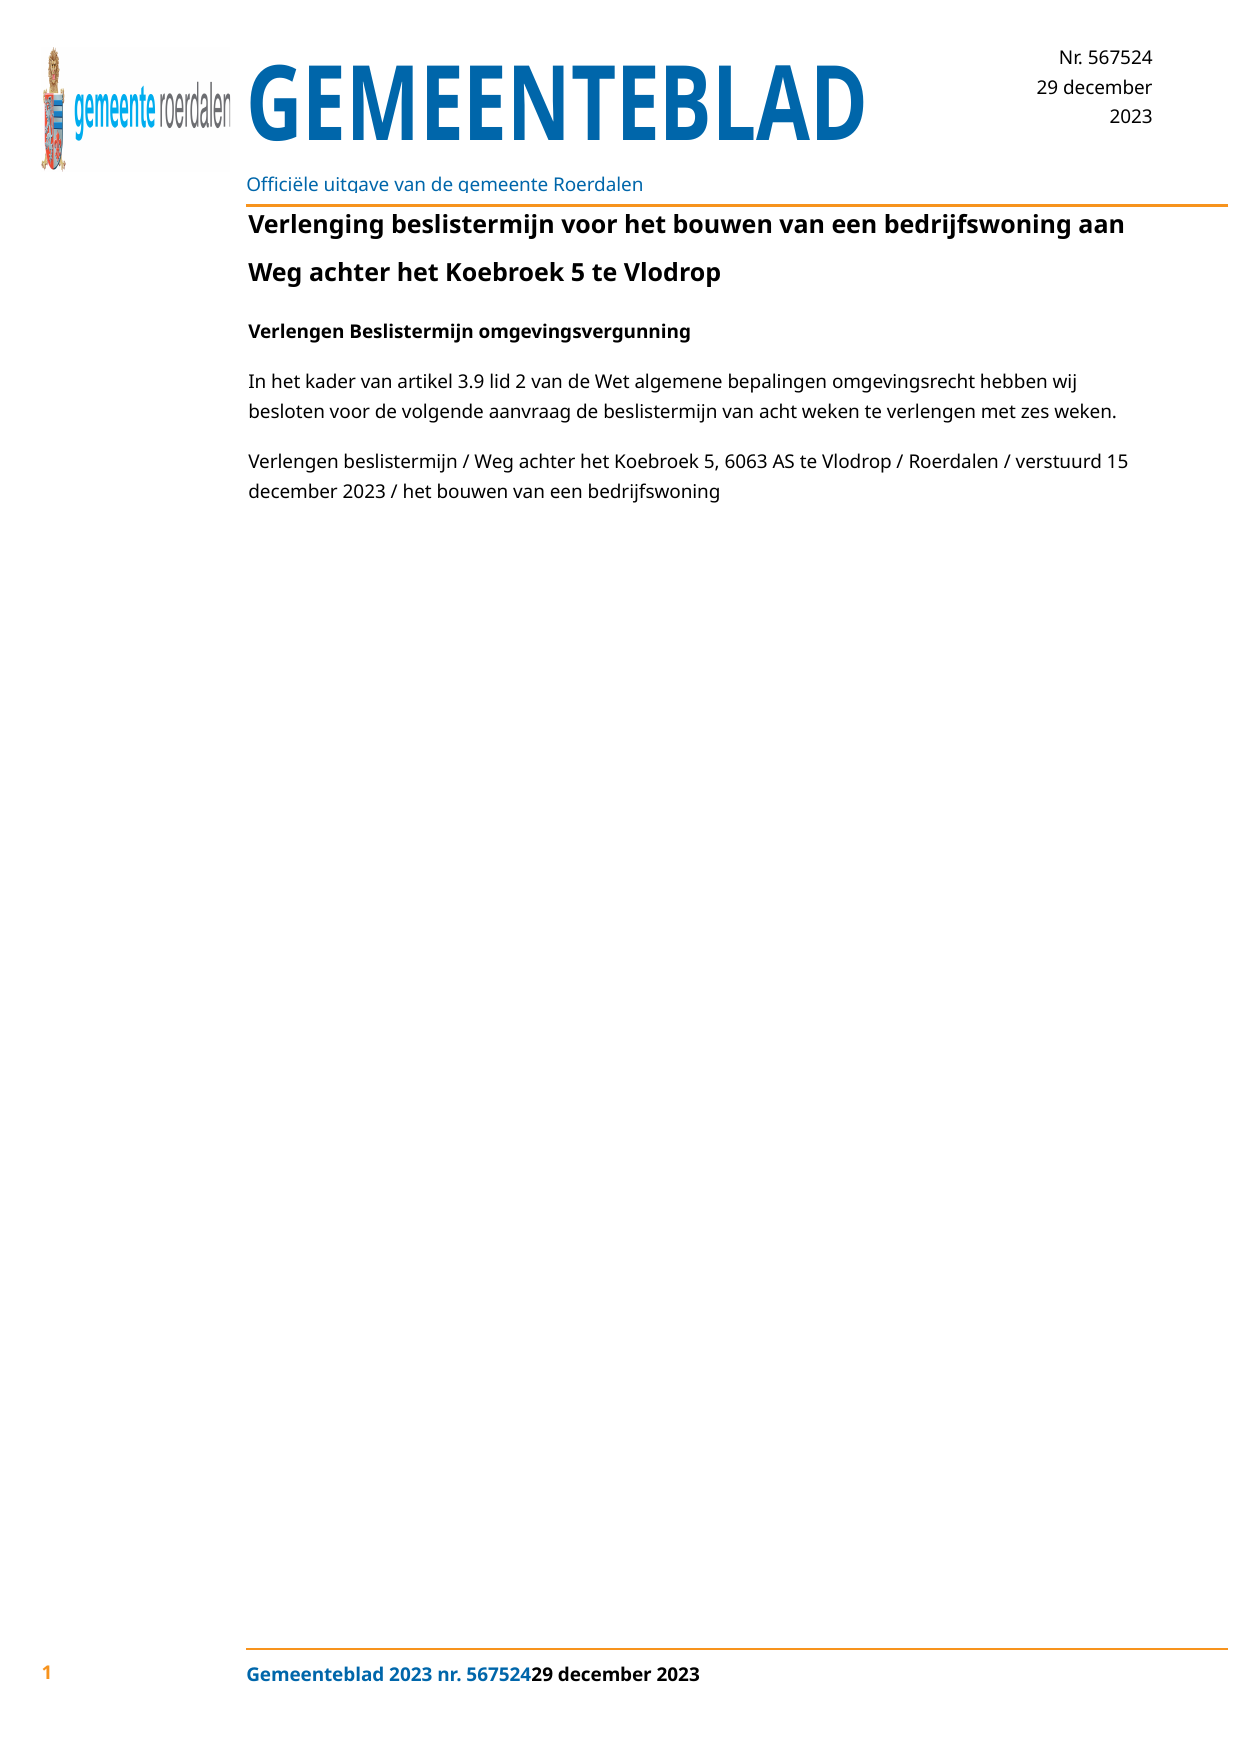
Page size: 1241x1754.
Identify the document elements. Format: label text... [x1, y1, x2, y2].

picture [41, 47, 231, 172]
text In het kader van artikel 3.9 lid 2 van de Wet algemene bepalingen omgevingsrecht hebben wij besloten voor de volgende aanvraag de beslistermijn van acht weken te verlengen met zes weken. [248, 368, 1152, 424]
text Verlenging beslistermijn voor het bouwen van een bedrijfswoning aan Weg achter het Koebroek 5 te Vlodrop [248, 207, 1152, 288]
text Verlengen beslistermijn / Weg achter het Koebroek 5, 6063 AS te Vlodrop / Roerdalen / verstuurd 15 december 2023 / het bouwen van een bedrijfswoning [248, 448, 1152, 504]
text Verlengen Beslistermijn omgevingsvergunning [248, 318, 1152, 344]
